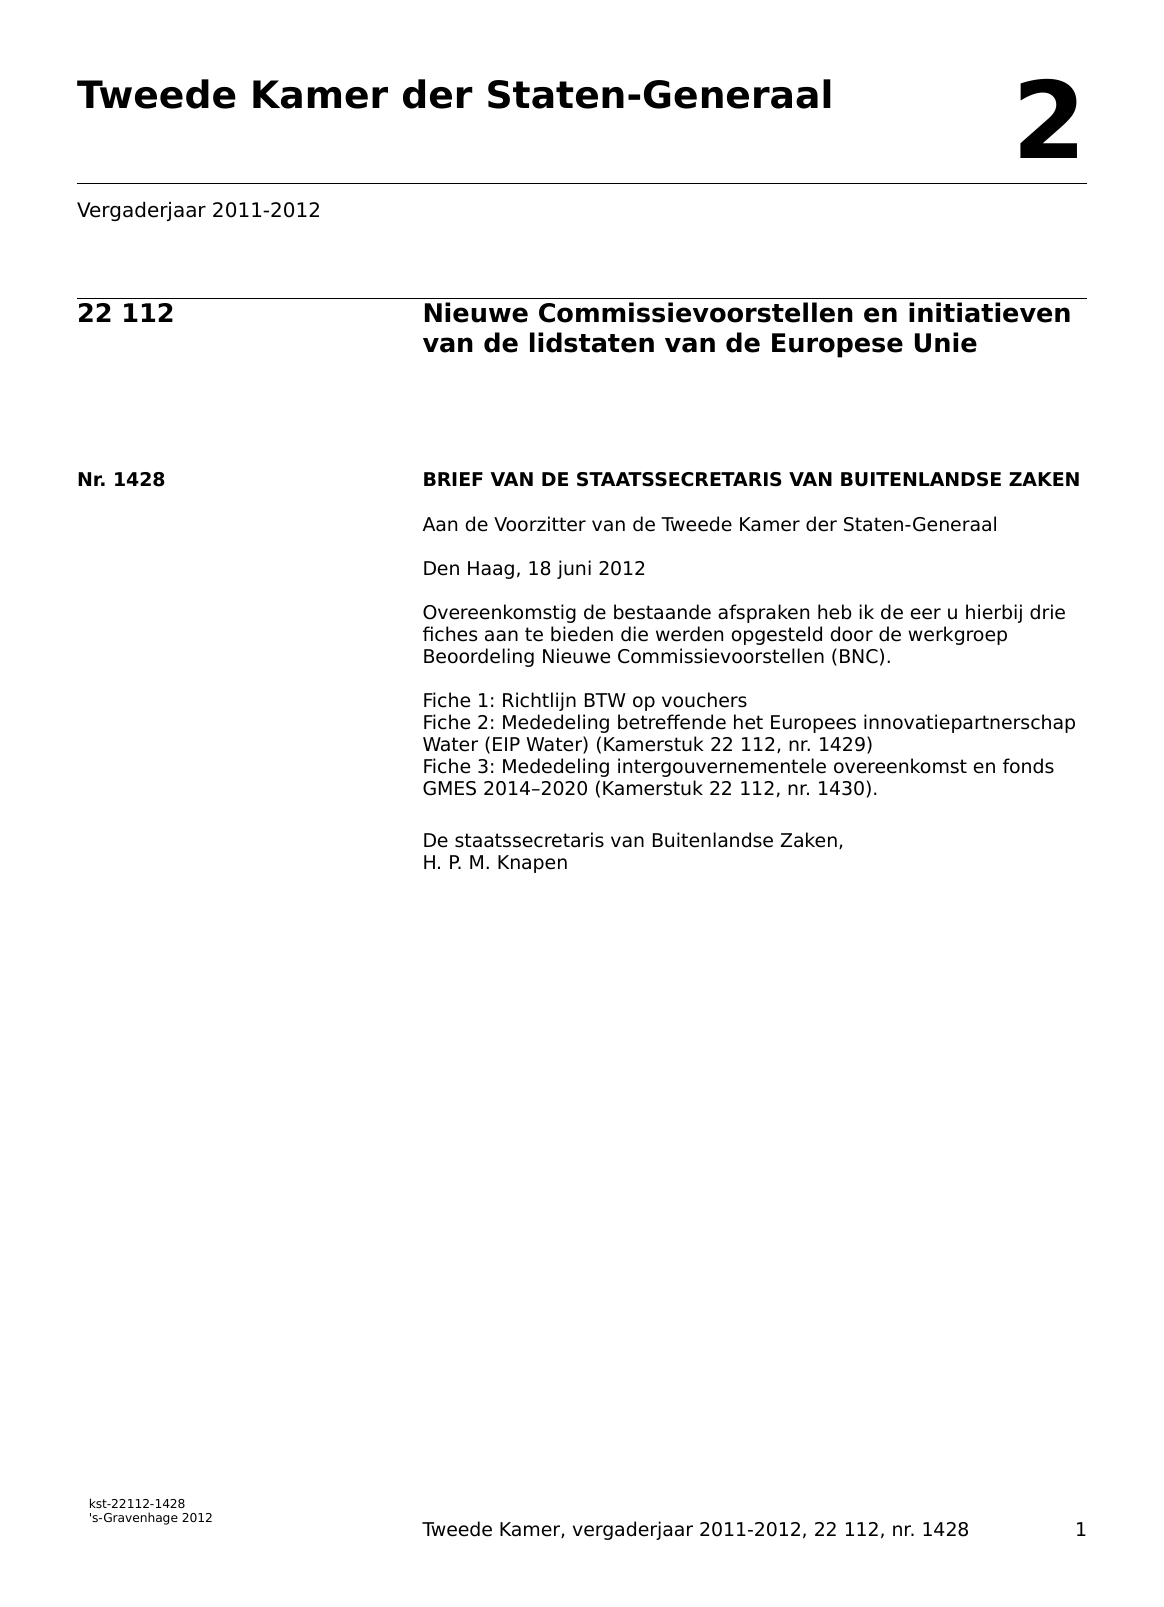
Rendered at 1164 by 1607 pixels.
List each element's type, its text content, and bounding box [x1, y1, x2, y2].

text Fiche 3: Mededeling intergouvernementele overeenkomst en fonds GMES 2014–2020 (Kamerstuk 22 112, nr. 1430). [422, 756, 1087, 800]
table_header Tweede Kamer der Staten-Generaal [77, 59, 886, 183]
text De staatssecretaris van Buitenlandse Zaken, H. P. M. Knapen [422, 830, 1087, 874]
text Aan de Voorzitter van de Tweede Kamer der Staten-Generaal [422, 513, 1087, 536]
text Fiche 2: Mededeling betreffende het Europees innovatiepartnerschap Water (EIP Water) (Kamerstuk 22 112, nr. 1429) [422, 712, 1087, 756]
text Fiche 1: Richtlijn BTW op vouchers [422, 690, 1087, 712]
text Overeenkomstig de bestaande afspraken heb ik de eer u hierbij drie fiches aan te bieden die werden opgesteld door de werkgroep Beoordeling Nieuwe Commissievoorstellen (BNC). [422, 602, 1087, 668]
text kst-22112-1428 [88, 1497, 323, 1511]
text Den Haag, 18 juni 2012 [422, 558, 1087, 580]
subtitle Nr. 1428 BRIEF VAN DE STAATSSECRETARIS VAN BUITENLANDSE ZAKEN [77, 469, 1087, 491]
table_header 2 [886, 59, 1087, 183]
table_cell Vergaderjaar 2011-2012 [77, 184, 1087, 298]
text 's-Gravenhage 2012 [88, 1511, 323, 1525]
subtitle 22 112 Nieuwe Commissievoorstellen en initiatieven van de lidstaten van de Europese Unie [77, 299, 1087, 358]
